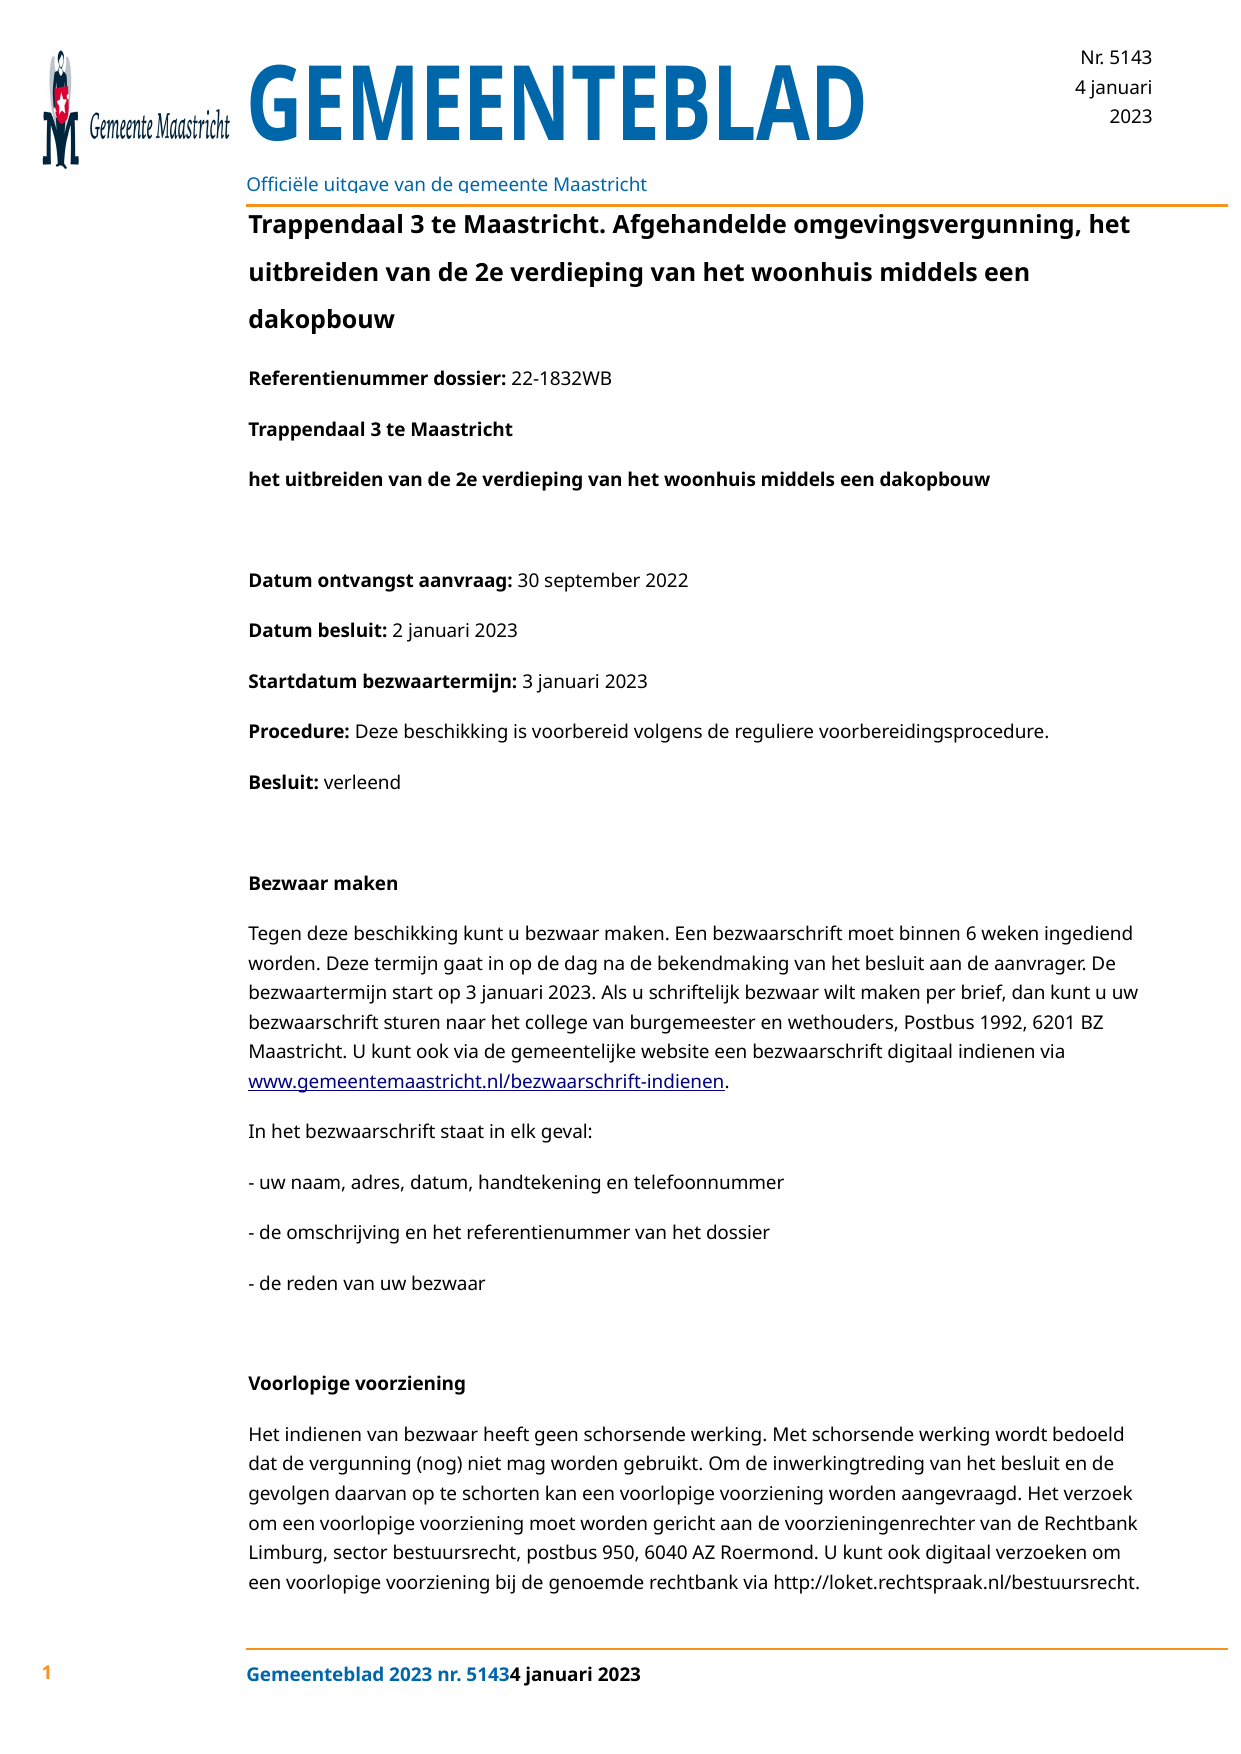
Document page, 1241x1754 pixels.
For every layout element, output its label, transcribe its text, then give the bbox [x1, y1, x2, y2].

text In het bezwaarschrift staat in elk geval: [248, 1118, 1152, 1144]
text Procedure: Deze beschikking is voorbereid volgens de reguliere voorbereidingsprocedure. [248, 718, 1152, 744]
text Voorlopige voorziening [248, 1371, 1152, 1396]
text het uitbreiden van de 2e verdieping van het woonhuis middels een dakopbouw [248, 466, 1152, 492]
text Bezwaar maken [248, 870, 1152, 895]
text - de reden van uw bezwaar [248, 1270, 1152, 1295]
text Datum besluit: 2 januari 2023 [248, 618, 1152, 643]
picture [41, 47, 231, 172]
text Trappendaal 3 te Maastricht [248, 416, 1152, 442]
text Tegen deze beschikking kunt u bezwaar maken. Een bezwaarschrift moet binnen 6 weken ingediend worden. Deze termijn gaat in op de dag na de bekendmaking van het besluit aan de aanvrager. De bezwaartermijn start op 3 januari 2023. Als u schriftelijk bezwaar wilt maken per brief, dan kunt u uw bezwaarschrift sturen naar het college van burgemeester en wethouders, Postbus 1992, 6201 BZ Maastricht. U kunt ook via de gemeentelijke website een bezwaarschrift digitaal indienen via www.gemeentemaastricht.nl/bezwaarschrift-indienen. [248, 920, 1152, 1094]
text Trappendaal 3 te Maastricht. Afgehandelde omgevingsvergunning, het uitbreiden van de 2e verdieping van het woonhuis middels een dakopbouw [248, 207, 1152, 336]
text Referentienummer dossier: 22-1832WB [248, 366, 1152, 391]
text Datum ontvangst aanvraag: 30 september 2022 [248, 567, 1152, 593]
text Besluit: verleend [248, 769, 1152, 794]
text - uw naam, adres, datum, handtekening en telefoonnummer [248, 1169, 1152, 1194]
text - de omschrijving en het referentienummer van het dossier [248, 1219, 1152, 1245]
text Startdatum bezwaartermijn: 3 januari 2023 [248, 668, 1152, 694]
text Het indienen van bezwaar heeft geen schorsende werking. Met schorsende werking wordt bedoeld dat de vergunning (nog) niet mag worden gebruikt. Om de inwerkingtreding van het besluit en de gevolgen daarvan op te schorten kan een voorlopige voorziening worden aangevraagd. Het verzoek om een voorlopige voorziening moet worden gericht aan de voorzieningenrechter van de Rechtbank Limburg, sector bestuursrecht, postbus 950, 6040 AZ Roermond. U kunt ook digitaal verzoeken om een voorlopige voorziening bij de genoemde rechtbank via http://loket.rechtspraak.nl/bestuursrecht. [248, 1421, 1152, 1594]
